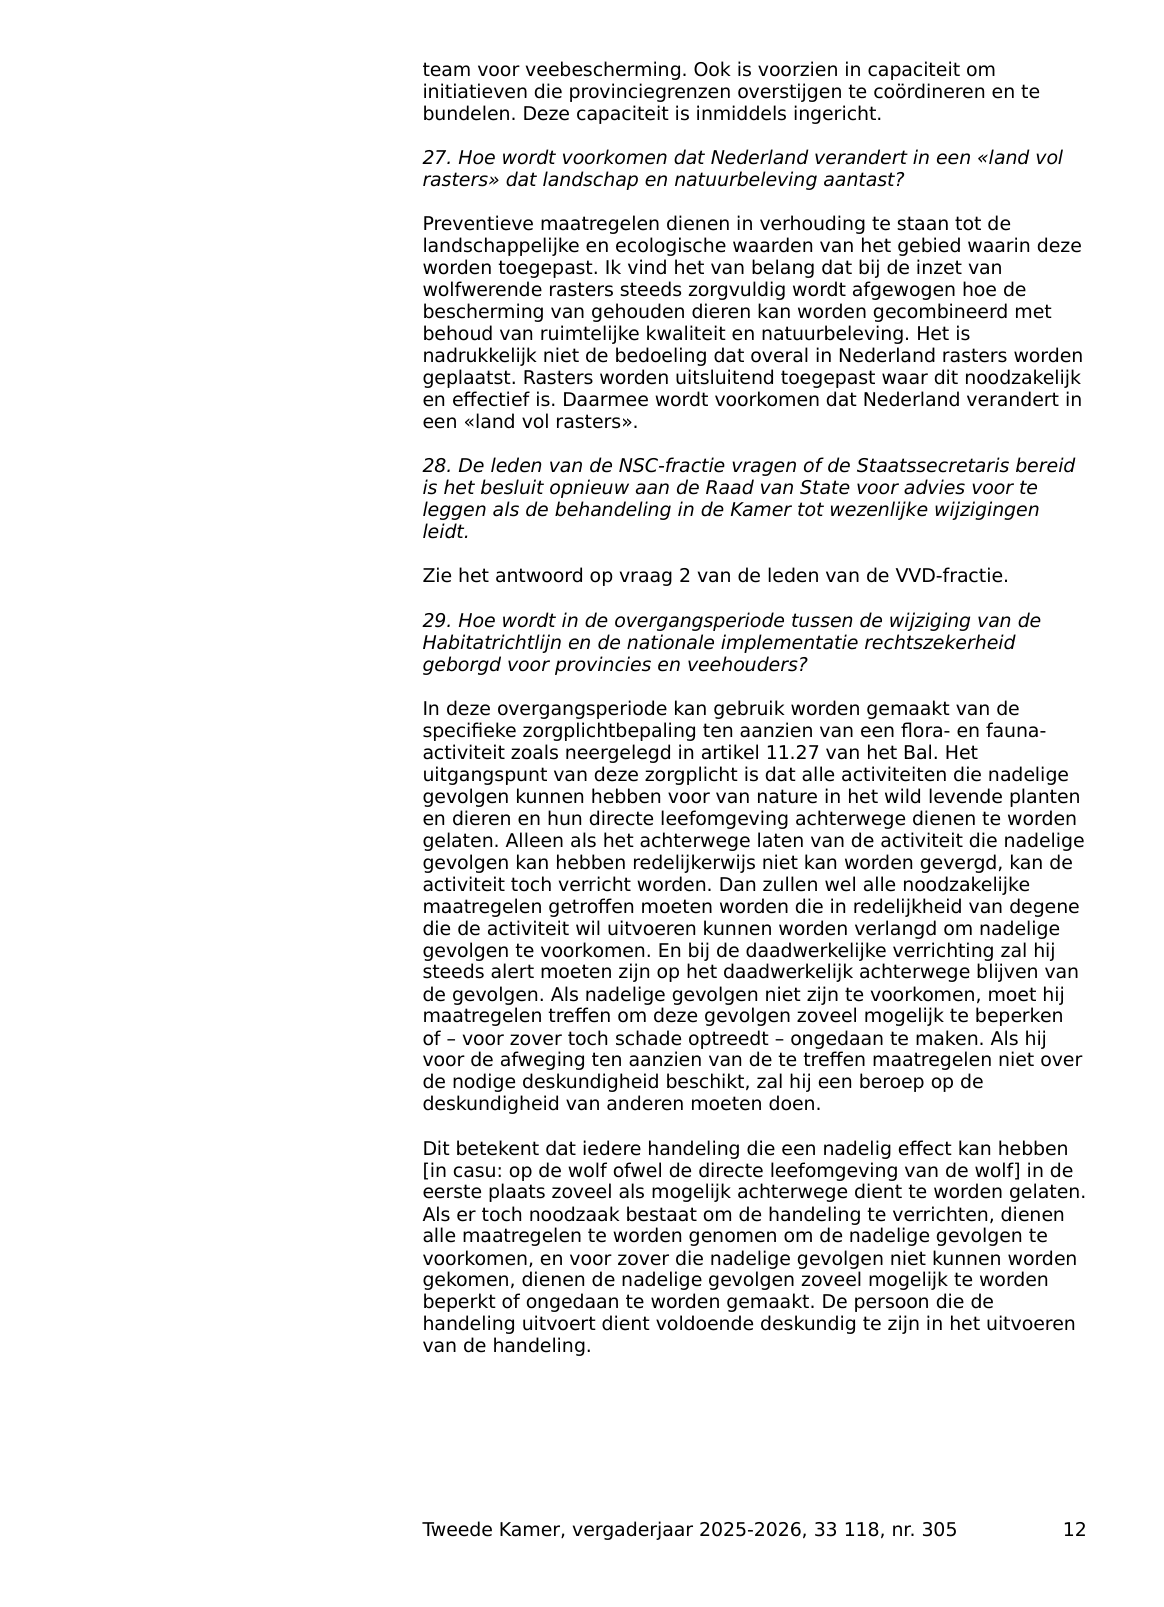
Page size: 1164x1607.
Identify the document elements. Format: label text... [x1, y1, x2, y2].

text In deze overgangsperiode kan gebruik worden gemaakt van de specifieke zorgplichtbepaling ten aanzien van een flora- en fauna-activiteit zoals neergelegd in artikel 11.27 van het Bal. Het uitgangspunt van deze zorgplicht is dat alle activiteiten die nadelige gevolgen kunnen hebben voor van nature in het wild levende planten en dieren en hun directe leefomgeving achterwege dienen te worden gelaten. Alleen als het achterwege laten van de activiteit die nadelige gevolgen kan hebben redelijkerwijs niet kan worden gevergd, kan de activiteit toch verricht worden. Dan zullen wel alle noodzakelijke maatregelen getroffen moeten worden die in redelijkheid van degene die de activiteit wil uitvoeren kunnen worden verlangd om nadelige gevolgen te voorkomen. En bij de daadwerkelijke verrichting zal hij steeds alert moeten zijn op het daadwerkelijk achterwege blijven van de gevolgen. Als nadelige gevolgen niet zijn te voorkomen, moet hij maatregelen treffen om deze gevolgen zoveel mogelijk te beperken of – voor zover toch schade optreedt – ongedaan te maken. Als hij voor de afweging ten aanzien van de te treffen maatregelen niet over de nodige deskundigheid beschikt, zal hij een beroep op de deskundigheid van anderen moeten doen. [422, 698, 1087, 1115]
text Dit betekent dat iedere handeling die een nadelig effect kan hebben [in casu: op de wolf ofwel de directe leefomgeving van de wolf] in de eerste plaats zoveel als mogelijk achterwege dient te worden gelaten. Als er toch noodzaak bestaat om de handeling te verrichten, dienen alle maatregelen te worden genomen om de nadelige gevolgen te voorkomen, en voor zover die nadelige gevolgen niet kunnen worden gekomen, dienen de nadelige gevolgen zoveel mogelijk te worden beperkt of ongedaan te worden gemaakt. De persoon die de handeling uitvoert dient voldoende deskundig te zijn in het uitvoeren van de handeling. [422, 1137, 1087, 1357]
text 27. Hoe wordt voorkomen dat Nederland verandert in een «land vol rasters» dat landschap en natuurbeleving aantast? [422, 147, 1087, 191]
text Zie het antwoord op vraag 2 van de leden van de VVD-fractie. [422, 565, 1087, 587]
text 28. De leden van de NSC-fractie vragen of de Staatssecretaris bereid is het besluit opnieuw aan de Raad van State voor advies voor te leggen als de behandeling in de Kamer tot wezenlijke wijzigingen leidt. [422, 455, 1087, 543]
text 29. Hoe wordt in de overgangsperiode tussen de wijziging van de Habitatrichtlijn en de nationale implementatie rechtszekerheid geborgd voor provincies en veehouders? [422, 609, 1087, 676]
text Preventieve maatregelen dienen in verhouding te staan tot de landschappelijke en ecologische waarden van het gebied waarin deze worden toegepast. Ik vind het van belang dat bij de inzet van wolfwerende rasters steeds zorgvuldig wordt afgewogen hoe de bescherming van gehouden dieren kan worden gecombineerd met behoud van ruimtelijke kwaliteit en natuurbeleving. Het is nadrukkelijk niet de bedoeling dat overal in Nederland rasters worden geplaatst. Rasters worden uitsluitend toegepast waar dit noodzakelijk en effectief is. Daarmee wordt voorkomen dat Nederland verandert in een «land vol rasters». [422, 213, 1087, 433]
text team voor veebescherming. Ook is voorzien in capaciteit om initiatieven die provinciegrenzen overstijgen te coördineren en te bundelen. Deze capaciteit is inmiddels ingericht. [422, 59, 1087, 125]
